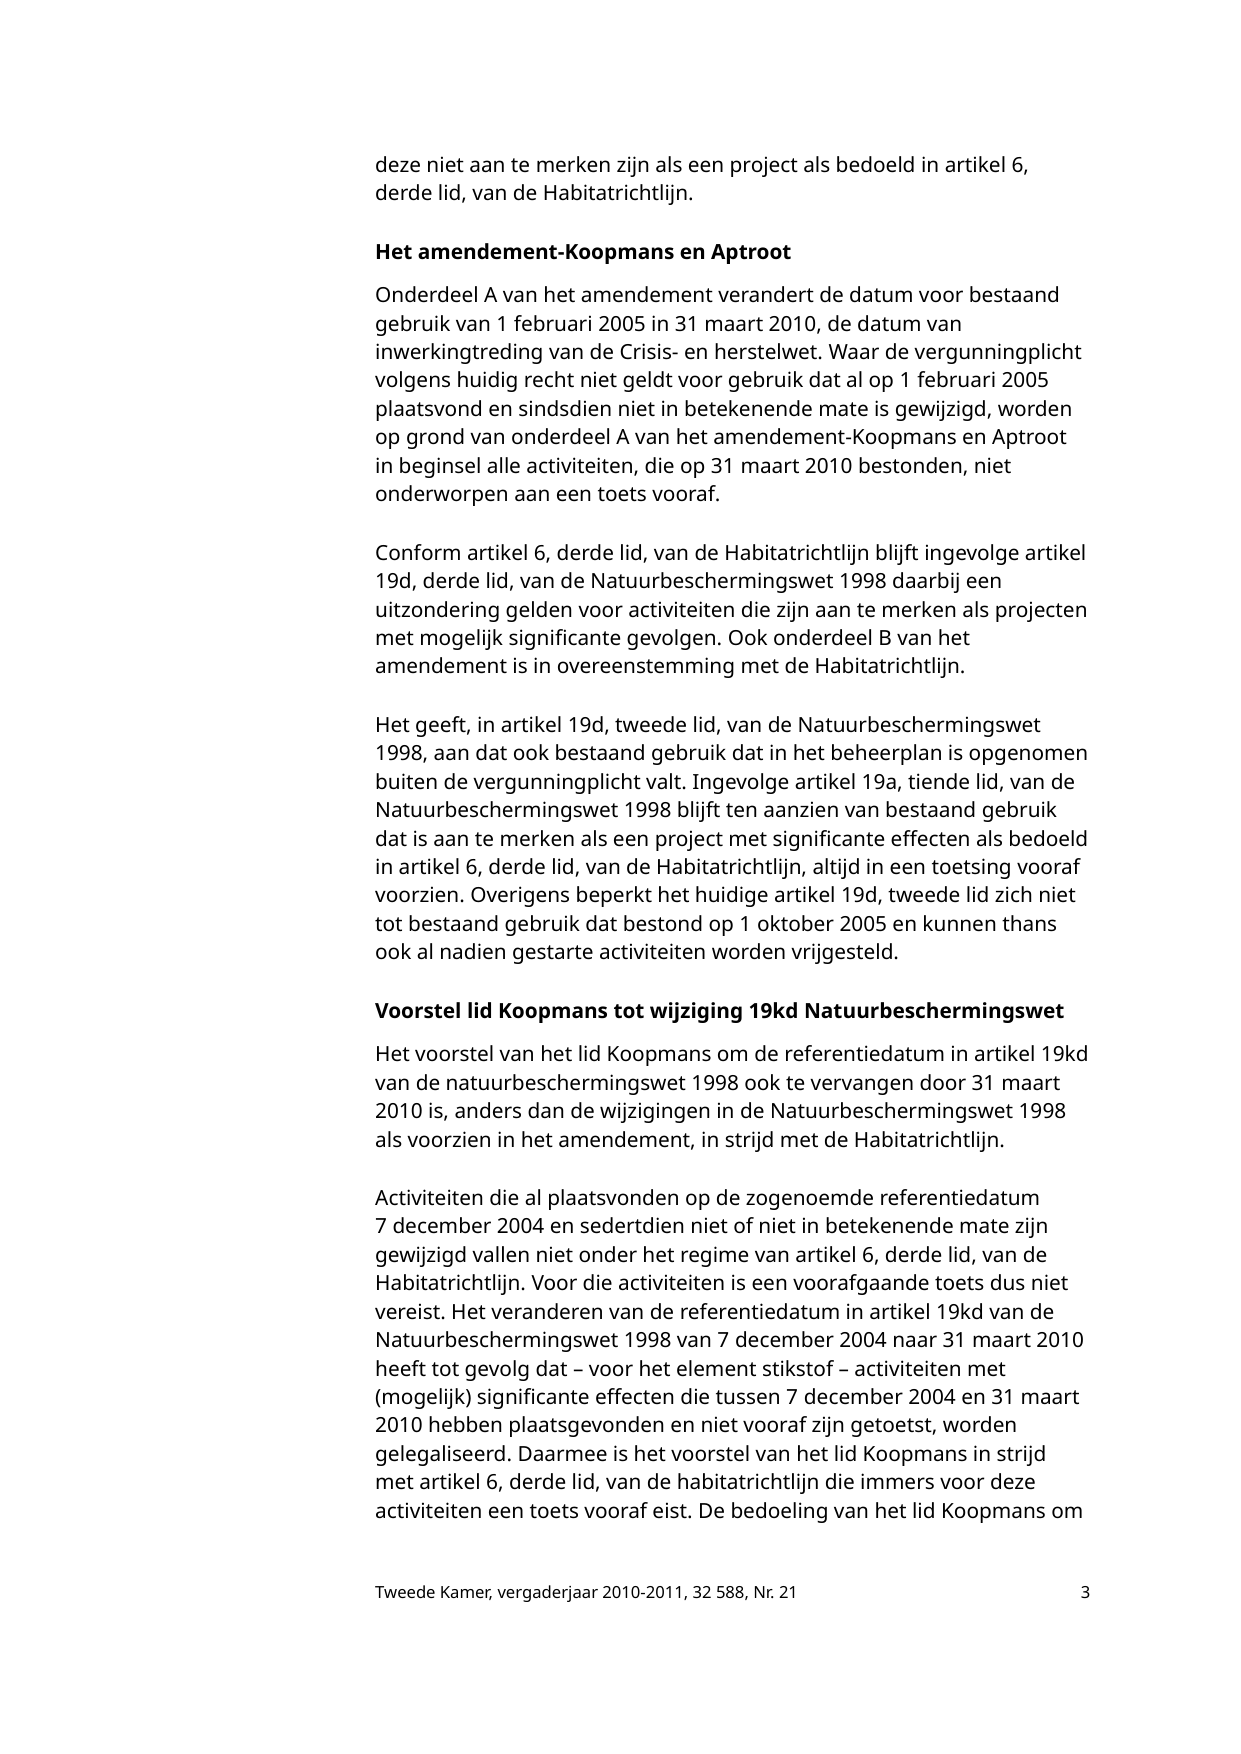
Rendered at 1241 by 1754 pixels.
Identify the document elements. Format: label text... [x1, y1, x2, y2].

text Voorstel lid Koopmans tot wijziging 19kd Natuurbeschermingswet [375, 996, 1090, 1024]
text Conform artikel 6, derde lid, van de Habitatrichtlijn blijft ingevolge artikel 19d, derde lid, van de Natuurbeschermingswet 1998 daarbij een uitzondering gelden voor activiteiten die zijn aan te merken als projecten met mogelijk significante gevolgen. Ook onderdeel B van het amendement is in overeenstemming met de Habitatrichtlijn. [375, 538, 1090, 680]
text Onderdeel A van het amendement verandert de datum voor bestaand gebruik van 1 februari 2005 in 31 maart 2010, de datum van inwerkingtreding van de Crisis- en herstelwet. Waar de vergunningplicht volgens huidig recht niet geldt voor gebruik dat al op 1 februari 2005 plaatsvond en sindsdien niet in betekenende mate is gewijzigd, worden op grond van onderdeel A van het amendement-Koopmans en Aptroot in beginsel alle activiteiten, die op 31 maart 2010 bestonden, niet onderworpen aan een toets vooraf. [375, 280, 1090, 508]
text Het geeft, in artikel 19d, tweede lid, van de Natuurbeschermingswet 1998, aan dat ook bestaand gebruik dat in het beheerplan is opgenomen buiten de vergunningplicht valt. Ingevolge artikel 19a, tiende lid, van de Natuurbeschermingswet 1998 blijft ten aanzien van bestaand gebruik dat is aan te merken als een project met significante effecten als bedoeld in artikel 6, derde lid, van de Habitatrichtlijn, altijd in een toetsing vooraf voorzien. Overigens beperkt het huidige artikel 19d, tweede lid zich niet tot bestaand gebruik dat bestond op 1 oktober 2005 en kunnen thans ook al nadien gestarte activiteiten worden vrijgesteld. [375, 710, 1090, 966]
text deze niet aan te merken zijn als een project als bedoeld in artikel 6, derde lid, van de Habitatrichtlijn. [375, 150, 1090, 207]
text Activiteiten die al plaatsvonden op de zogenoemde referentiedatum 7 december 2004 en sedertdien niet of niet in betekenende mate zijn gewijzigd vallen niet onder het regime van artikel 6, derde lid, van de Habitatrichtlijn. Voor die activiteiten is een voorafgaande toets dus niet vereist. Het veranderen van de referentiedatum in artikel 19kd van de Natuurbeschermingswet 1998 van 7 december 2004 naar 31 maart 2010 heeft tot gevolg dat – voor het element stikstof – activiteiten met (mogelijk) significante effecten die tussen 7 december 2004 en 31 maart 2010 hebben plaatsgevonden en niet vooraf zijn getoetst, worden gelegaliseerd. Daarmee is het voorstel van het lid Koopmans in strijd met artikel 6, derde lid, van de habitatrichtlijn die immers voor deze activiteiten een toets vooraf eist. De bedoeling van het lid Koopmans om [375, 1183, 1090, 1524]
text Het voorstel van het lid Koopmans om de referentiedatum in artikel 19kd van de natuurbeschermingswet 1998 ook te vervangen door 31 maart 2010 is, anders dan de wijzigingen in de Natuurbeschermingswet 1998 als voorzien in het amendement, in strijd met de Habitatrichtlijn. [375, 1039, 1090, 1153]
text Het amendement-Koopmans en Aptroot [375, 237, 1090, 265]
